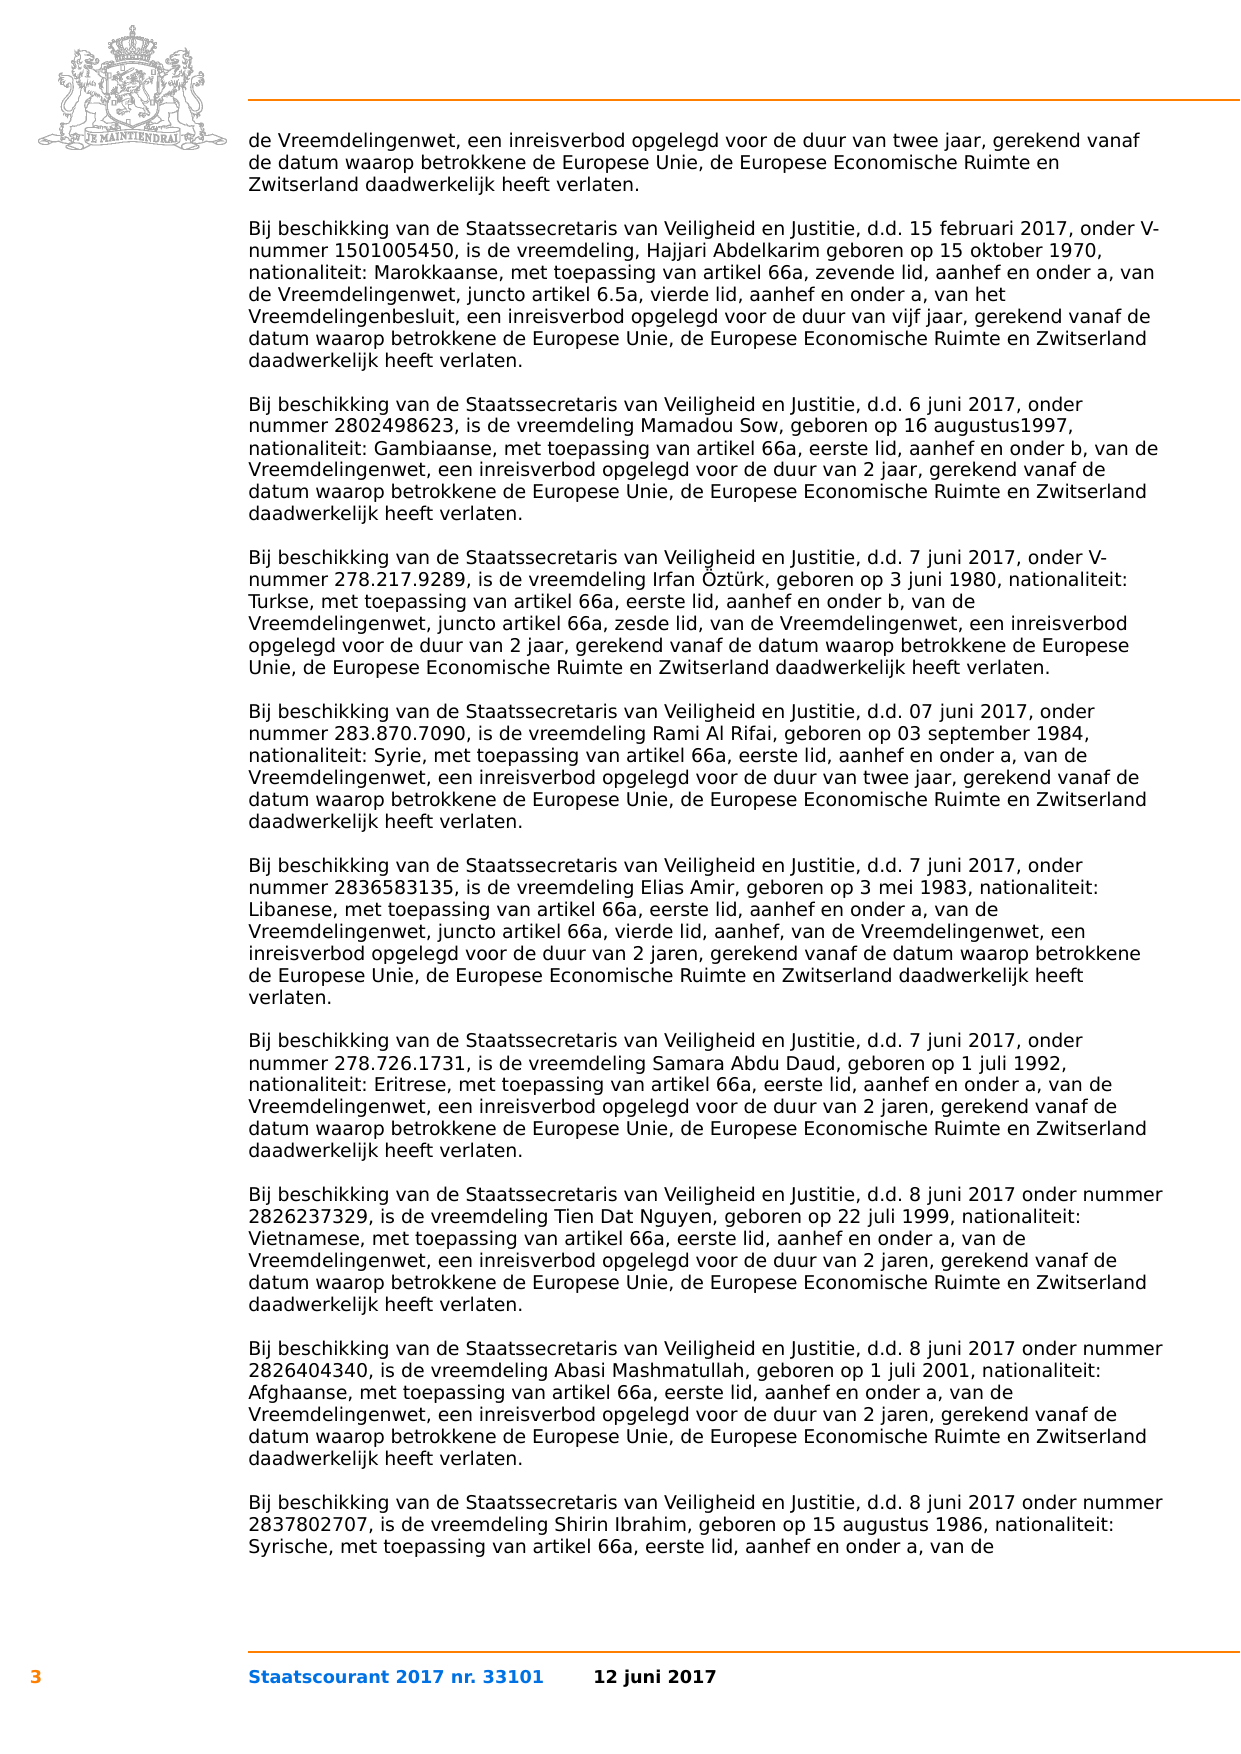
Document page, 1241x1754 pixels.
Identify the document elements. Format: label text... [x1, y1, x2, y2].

text Bij beschikking van de Staatssecretaris van Veiligheid en Justitie, d.d. 07 juni 2017, onder nummer 283.870.7090, is de vreemdeling Rami Al Rifai, geboren op 03 september 1984, nationaliteit: Syrie, met toepassing van artikel 66a, eerste lid, aanhef en onder a, van de Vreemdelingenwet, een inreisverbod opgelegd voor de duur van twee jaar, gerekend vanaf de datum waarop betrokkene de Europese Unie, de Europese Economische Ruimte en Zwitserland daadwerkelijk heeft verlaten. [248, 701, 1163, 833]
text Bij beschikking van de Staatssecretaris van Veiligheid en Justitie, d.d. 7 juni 2017, onder V-nummer 278.217.9289, is de vreemdeling Irfan Öztürk, geboren op 3 juni 1980, nationaliteit: Turkse, met toepassing van artikel 66a, eerste lid, aanhef en onder b, van de Vreemdelingenwet, juncto artikel 66a, zesde lid, van de Vreemdelingenwet, een inreisverbod opgelegd voor de duur van 2 jaar, gerekend vanaf de datum waarop betrokkene de Europese Unie, de Europese Economische Ruimte en Zwitserland daadwerkelijk heeft verlaten. [248, 547, 1163, 679]
text de Vreemdelingenwet, een inreisverbod opgelegd voor de duur van twee jaar, gerekend vanaf de datum waarop betrokkene de Europese Unie, de Europese Economische Ruimte en Zwitserland daadwerkelijk heeft verlaten. [248, 130, 1163, 196]
text Bij beschikking van de Staatssecretaris van Veiligheid en Justitie, d.d. 6 juni 2017, onder nummer 2802498623, is de vreemdeling Mamadou Sow, geboren op 16 augustus1997, nationaliteit: Gambiaanse, met toepassing van artikel 66a, eerste lid, aanhef en onder b, van de Vreemdelingenwet, een inreisverbod opgelegd voor de duur van 2 jaar, gerekend vanaf de datum waarop betrokkene de Europese Unie, de Europese Economische Ruimte en Zwitserland daadwerkelijk heeft verlaten. [248, 393, 1163, 525]
text Bij beschikking van de Staatssecretaris van Veiligheid en Justitie, d.d. 15 februari 2017, onder V-nummer 1501005450, is de vreemdeling, Hajjari Abdelkarim geboren op 15 oktober 1970, nationaliteit: Marokkaanse, met toepassing van artikel 66a, zevende lid, aanhef en onder a, van de Vreemdelingenwet, juncto artikel 6.5a, vierde lid, aanhef en onder a, van het Vreemdelingenbesluit, een inreisverbod opgelegd voor de duur van vijf jaar, gerekend vanaf de datum waarop betrokkene de Europese Unie, de Europese Economische Ruimte en Zwitserland daadwerkelijk heeft verlaten. [248, 218, 1163, 372]
text Bij beschikking van de Staatssecretaris van Veiligheid en Justitie, d.d. 8 juni 2017 onder nummer 2837802707, is de vreemdeling Shirin Ibrahim, geboren op 15 augustus 1986, nationaliteit: Syrische, met toepassing van artikel 66a, eerste lid, aanhef en onder a, van de [248, 1492, 1163, 1558]
text Bij beschikking van de Staatssecretaris van Veiligheid en Justitie, d.d. 7 juni 2017, onder nummer 2836583135, is de vreemdeling Elias Amir, geboren op 3 mei 1983, nationaliteit: Libanese, met toepassing van artikel 66a, eerste lid, aanhef en onder a, van de Vreemdelingenwet, juncto artikel 66a, vierde lid, aanhef, van de Vreemdelingenwet, een inreisverbod opgelegd voor de duur van 2 jaren, gerekend vanaf de datum waarop betrokkene de Europese Unie, de Europese Economische Ruimte en Zwitserland daadwerkelijk heeft verlaten. [248, 855, 1163, 1008]
picture [38, 25, 227, 150]
text Bij beschikking van de Staatssecretaris van Veiligheid en Justitie, d.d. 7 juni 2017, onder nummer 278.726.1731, is de vreemdeling Samara Abdu Daud, geboren op 1 juli 1992, nationaliteit: Eritrese, met toepassing van artikel 66a, eerste lid, aanhef en onder a, van de Vreemdelingenwet, een inreisverbod opgelegd voor de duur van 2 jaren, gerekend vanaf de datum waarop betrokkene de Europese Unie, de Europese Economische Ruimte en Zwitserland daadwerkelijk heeft verlaten. [248, 1030, 1163, 1162]
text Bij beschikking van de Staatssecretaris van Veiligheid en Justitie, d.d. 8 juni 2017 onder nummer 2826237329, is de vreemdeling Tien Dat Nguyen, geboren op 22 juli 1999, nationaliteit: Vietnamese, met toepassing van artikel 66a, eerste lid, aanhef en onder a, van de Vreemdelingenwet, een inreisverbod opgelegd voor de duur van 2 jaren, gerekend vanaf de datum waarop betrokkene de Europese Unie, de Europese Economische Ruimte en Zwitserland daadwerkelijk heeft verlaten. [248, 1184, 1163, 1316]
text Bij beschikking van de Staatssecretaris van Veiligheid en Justitie, d.d. 8 juni 2017 onder nummer 2826404340, is de vreemdeling Abasi Mashmatullah, geboren op 1 juli 2001, nationaliteit: Afghaanse, met toepassing van artikel 66a, eerste lid, aanhef en onder a, van de Vreemdelingenwet, een inreisverbod opgelegd voor de duur van 2 jaren, gerekend vanaf de datum waarop betrokkene de Europese Unie, de Europese Economische Ruimte en Zwitserland daadwerkelijk heeft verlaten. [248, 1338, 1163, 1470]
